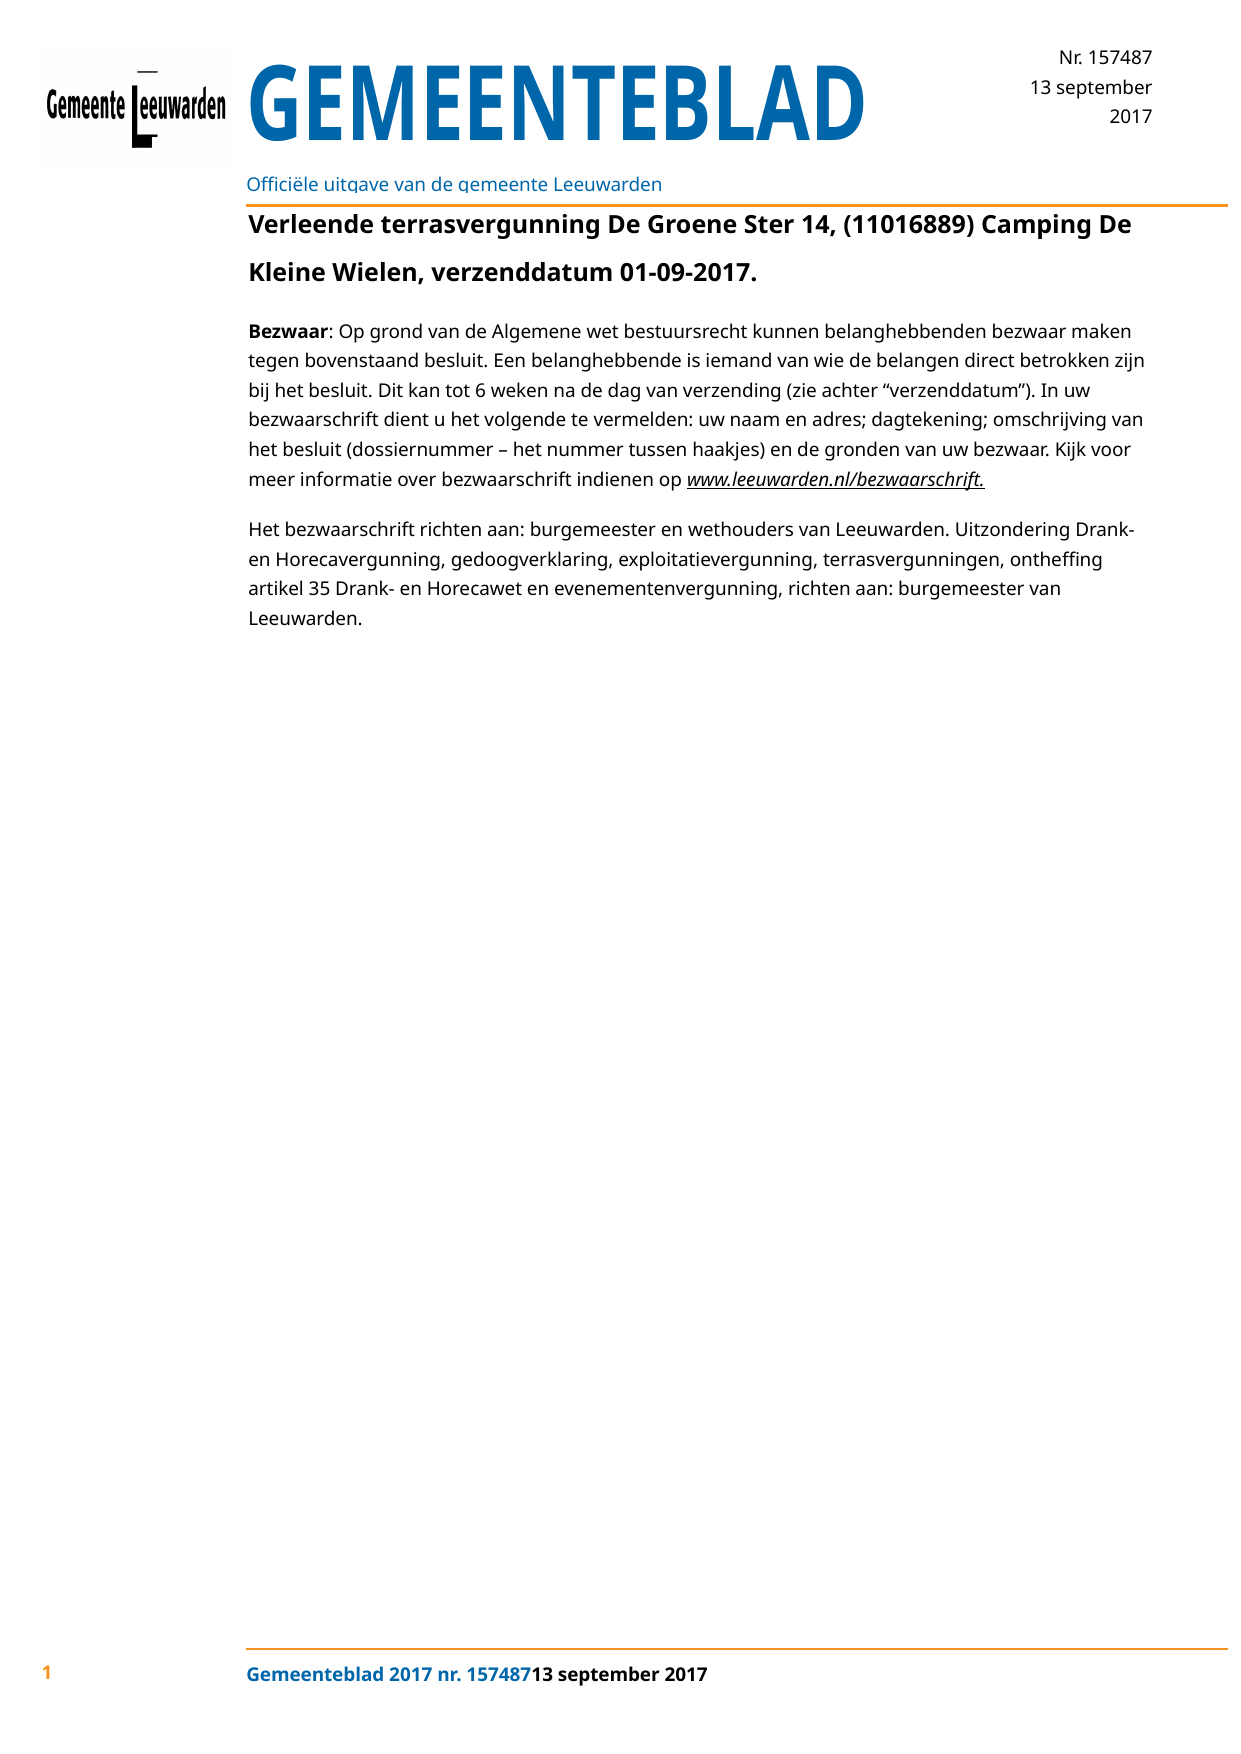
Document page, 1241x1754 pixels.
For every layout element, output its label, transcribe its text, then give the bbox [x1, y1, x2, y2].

text Het bezwaarschrift richten aan: burgemeester en wethouders van Leeuwarden. Uitzondering Drank- en Horecavergunning, gedoogverklaring, exploitatievergunning, terrasvergunningen, ontheffing artikel 35 Drank- en Horecawet en evenementenvergunning, richten aan: burgemeester van Leeuwarden. [248, 516, 1152, 631]
text Bezwaar: Op grond van de Algemene wet bestuursrecht kunnen belanghebbenden bezwaar maken tegen bovenstaand besluit. Een belanghebbende is iemand van wie de belangen direct betrokken zijn bij het besluit. Dit kan tot 6 weken na de dag van verzending (zie achter “verzenddatum”). In uw bezwaarschrift dient u het volgende te vermelden: uw naam en adres; dagtekening; omschrijving van het besluit (dossiernummer – het nummer tussen haakjes) en de gronden van uw bezwaar. Kijk voor meer informatie over bezwaarschrift indienen op www.leeuwarden.nl/bezwaarschrift. [248, 318, 1152, 492]
text Verleende terrasvergunning De Groene Ster 14, (11016889) Camping De Kleine Wielen, verzenddatum 01-09-2017. [248, 207, 1152, 288]
picture [41, 47, 231, 172]
